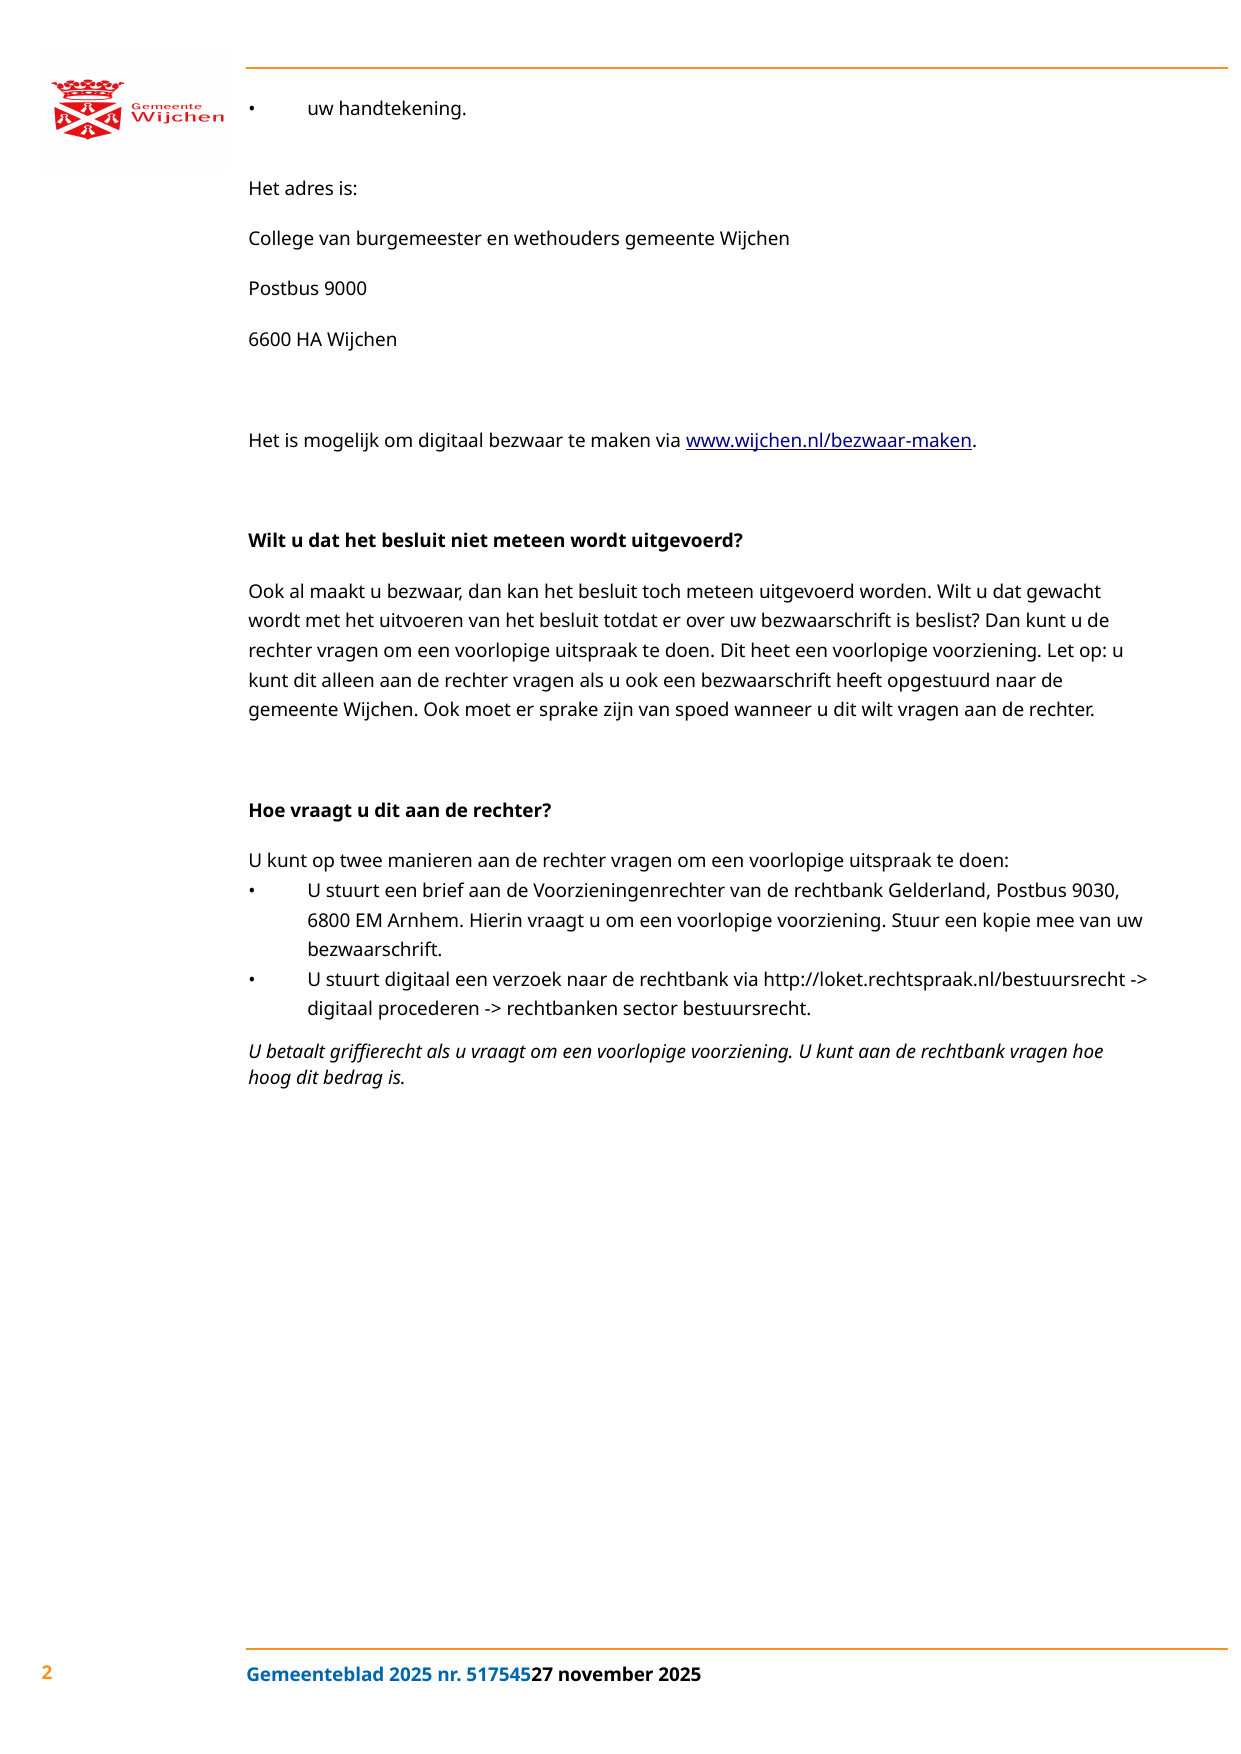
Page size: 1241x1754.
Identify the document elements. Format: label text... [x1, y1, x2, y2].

text U betaalt griffierecht als u vraagt om een voorlopige voorziening. U kunt aan de rechtbank vragen hoe hoog dit bedrag is. [248, 1039, 1152, 1090]
text Hoe vraagt u dit aan de rechter? [248, 797, 1152, 823]
text Wilt u dat het besluit niet meteen wordt uitgevoerd? [248, 528, 1152, 553]
text Het adres is: [248, 175, 1152, 201]
text 6600 HA Wijchen [248, 326, 1152, 352]
text Ook al maakt u bezwaar, dan kan het besluit toch meteen uitgevoerd worden. Wilt u dat gewacht wordt met het uitvoeren van het besluit totdat er over uw bezwaarschrift is beslist? Dan kunt u de rechter vragen om een voorlopige uitspraak te doen. Dit heet een voorlopige voorziening. Let op: u kunt dit alleen aan de rechter vragen als u ook een bezwaarschrift heeft opgestuurd naar de gemeente Wijchen. Ook moet er sprake zijn van spoed wanneer u dit wilt vragen aan de rechter. [248, 578, 1152, 722]
text College van burgemeester en wethouders gemeente Wijchen [248, 225, 1152, 251]
picture [41, 47, 231, 172]
list U stuurt een brief aan de Voorzieningenrechter van de rechtbank Gelderland, Postbus 9030, 6800 EM Arnhem. Hierin vraagt u om een voorlopige voorziening. Stuur een kopie mee van uw bezwaarschrift. [248, 877, 1152, 962]
text U kunt op twee manieren aan de rechter vragen om een voorlopige uitspraak te doen: [248, 848, 1152, 873]
list uw handtekening. [248, 95, 1152, 121]
text Postbus 9000 [248, 276, 1152, 301]
list U stuurt digitaal een verzoek naar de rechtbank via http://loket.rechtspraak.nl/bestuursrecht -> digitaal procederen -> rechtbanken sector bestuursrecht. [248, 966, 1152, 1021]
text Het is mogelijk om digitaal bezwaar te maken via www.wijchen.nl/bezwaar-maken. [248, 427, 1152, 453]
